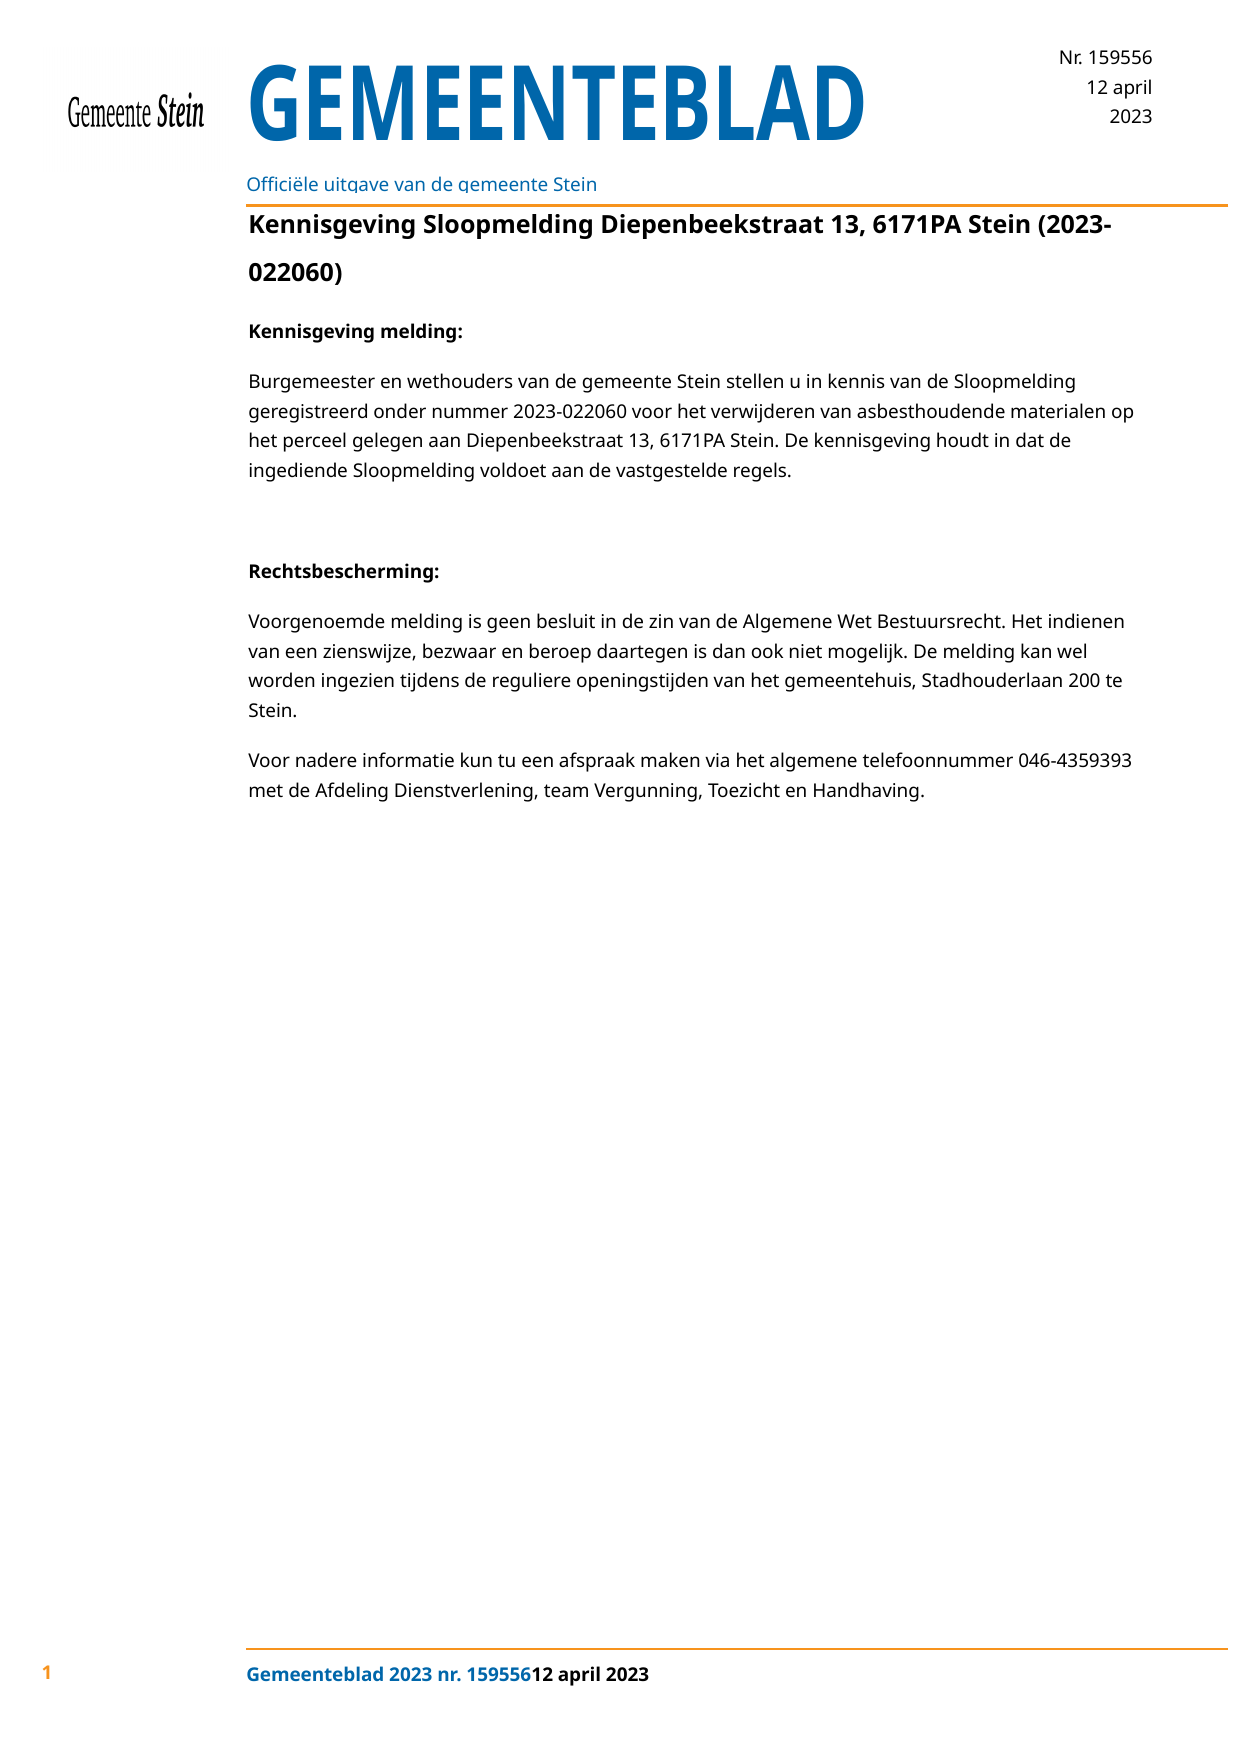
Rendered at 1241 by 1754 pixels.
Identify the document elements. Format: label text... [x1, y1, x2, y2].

text Voor nadere informatie kun tu een afspraak maken via het algemene telefoonnummer 046-4359393 met de Afdeling Dienstverlening, team Vergunning, Toezicht en Handhaving. [248, 747, 1152, 803]
text Voorgenoemde melding is geen besluit in de zin van de Algemene Wet Bestuursrecht. Het indienen van een zienswijze, bezwaar en beroep daartegen is dan ook niet mogelijk. De melding kan wel worden ingezien tijdens de reguliere openingstijden van het gemeentehuis, Stadhouderlaan 200 te Stein. [248, 608, 1152, 723]
text Kennisgeving melding: [248, 318, 1152, 344]
text Kennisgeving Sloopmelding Diepenbeekstraat 13, 6171PA Stein (2023-022060) [248, 207, 1152, 288]
text Rechtsbescherming: [248, 558, 1152, 584]
picture [41, 47, 231, 172]
text Burgemeester en wethouders van de gemeente Stein stellen u in kennis van de Sloopmelding geregistreerd onder nummer 2023-022060 voor het verwijderen van asbesthoudende materialen op het perceel gelegen aan Diepenbeekstraat 13, 6171PA Stein. De kennisgeving houdt in dat de ingediende Sloopmelding voldoet aan de vastgestelde regels. [248, 368, 1152, 483]
